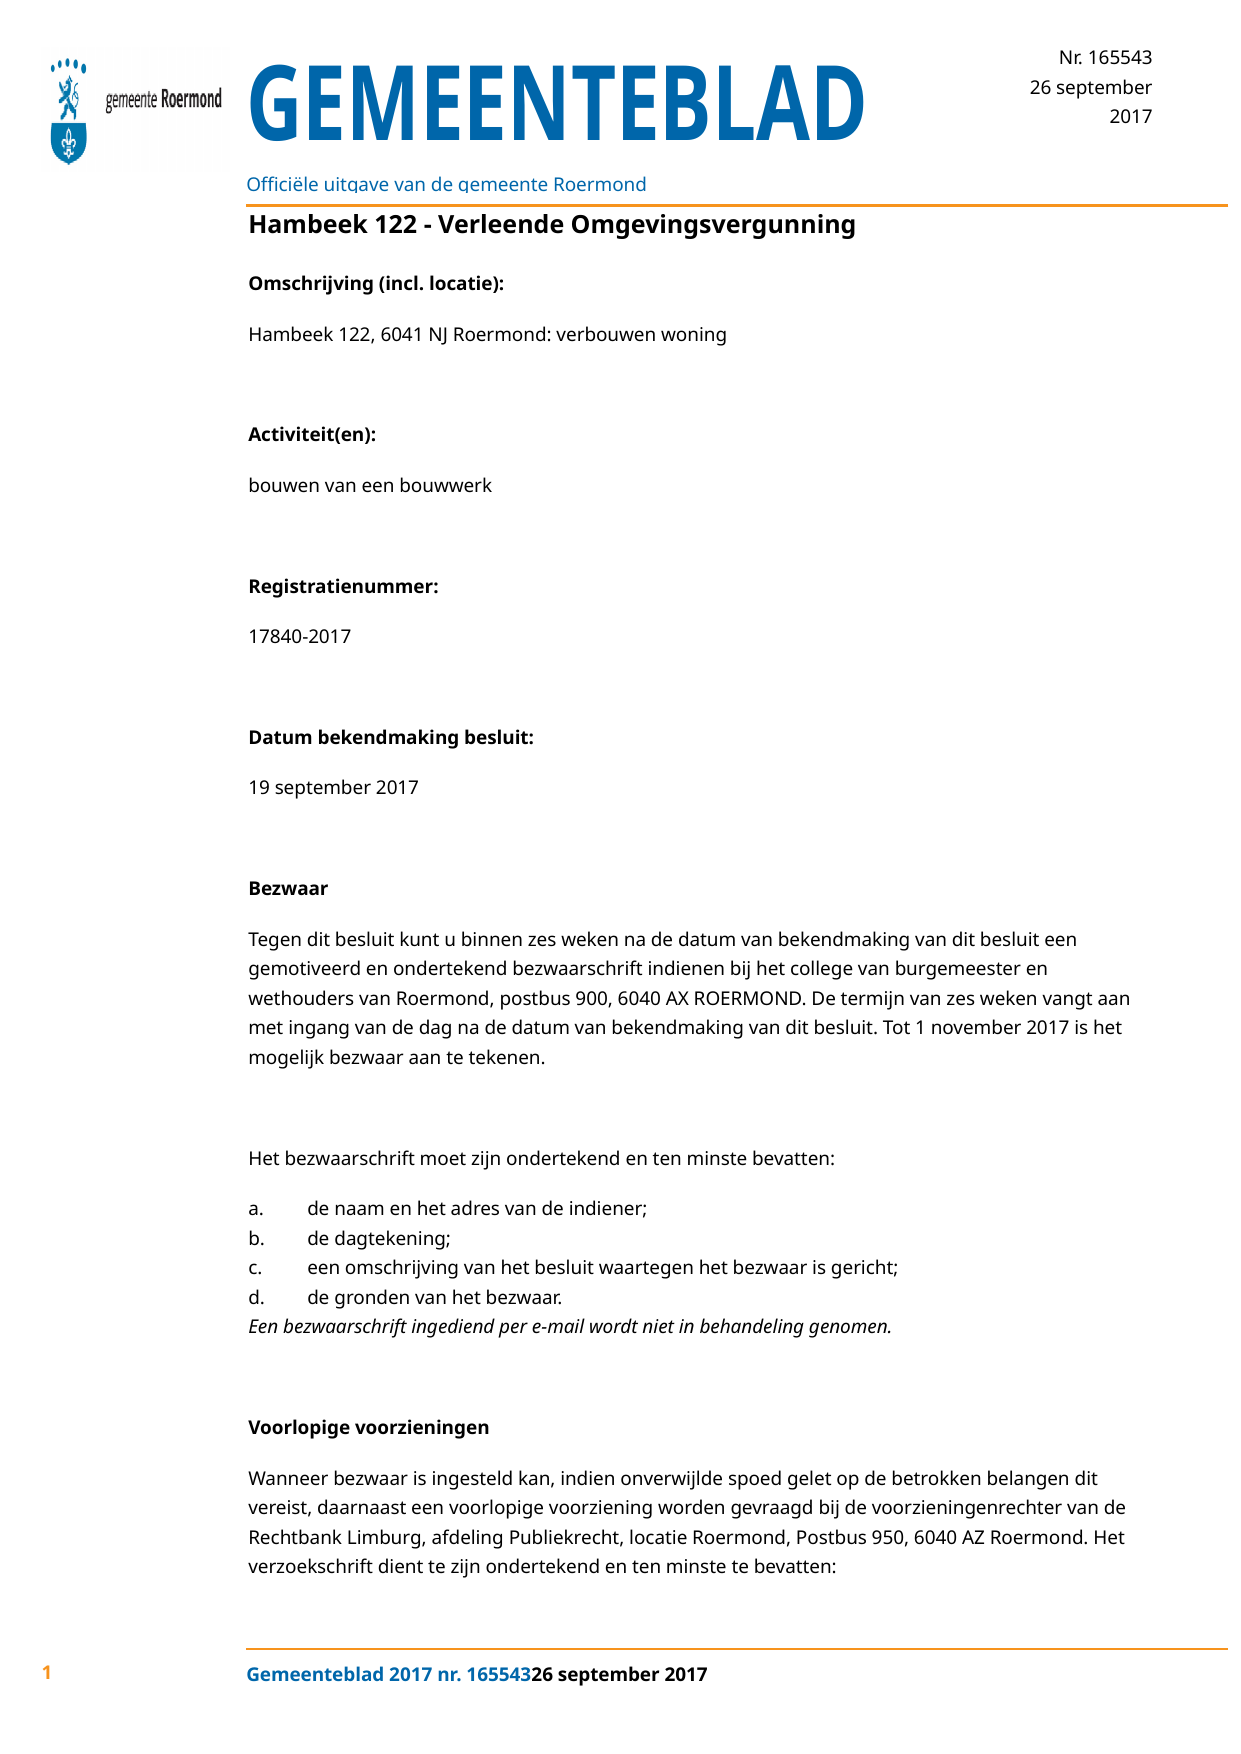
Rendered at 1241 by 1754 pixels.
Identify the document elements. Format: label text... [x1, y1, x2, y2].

text Omschrijving (incl. locatie): [248, 270, 1152, 296]
text Registratienummer: [248, 573, 1152, 598]
text Activiteit(en): [248, 422, 1152, 447]
text Wanneer bezwaar is ingesteld kan, indien onverwijlde spoed gelet op de betrokken belangen dit vereist, daarnaast een voorlopige voorziening worden gevraagd bij de voorzieningenrechter van de Rechtbank Limburg, afdeling Publiekrecht, locatie Roermond, Postbus 950, 6040 AZ Roermond. Het verzoekschrift dient te zijn ondertekend en ten minste te bevatten: [248, 1465, 1152, 1579]
picture [41, 47, 231, 172]
text Hambeek 122, 6041 NJ Roermond: verbouwen woning [248, 321, 1152, 346]
text Hambeek 122 - Verleende Omgevingsvergunning [248, 207, 1152, 241]
text 17840-2017 [248, 623, 1152, 649]
text Tegen dit besluit kunt u binnen zes weken na de datum van bekendmaking van dit besluit een gemotiveerd en ondertekend bezwaarschrift indienen bij het college van burgemeester en wethouders van Roermond, postbus 900, 6040 AX ROERMOND. De termijn van zes weken vangt aan met ingang van de dag na de datum van bekendmaking van dit besluit. Tot 1 november 2017 is het mogelijk bezwaar aan te tekenen. [248, 926, 1152, 1070]
text Het bezwaarschrift moet zijn ondertekend en ten minste bevatten: [248, 1145, 1152, 1171]
text 19 september 2017 [248, 774, 1152, 800]
list de naam en het adres van de indiener; [248, 1195, 1152, 1221]
list de dagtekening; [248, 1225, 1152, 1251]
text Voorlopige voorzieningen [248, 1414, 1152, 1440]
text Bezwaar [248, 875, 1152, 901]
text bouwen van een bouwwerk [248, 472, 1152, 498]
list de gronden van het bezwaar. [248, 1284, 1152, 1310]
text Datum bekendmaking besluit: [248, 724, 1152, 750]
list een omschrijving van het besluit waartegen het bezwaar is gericht; [248, 1254, 1152, 1280]
text Een bezwaarschrift ingediend per e-mail wordt niet in behandeling genomen. [248, 1314, 1152, 1339]
